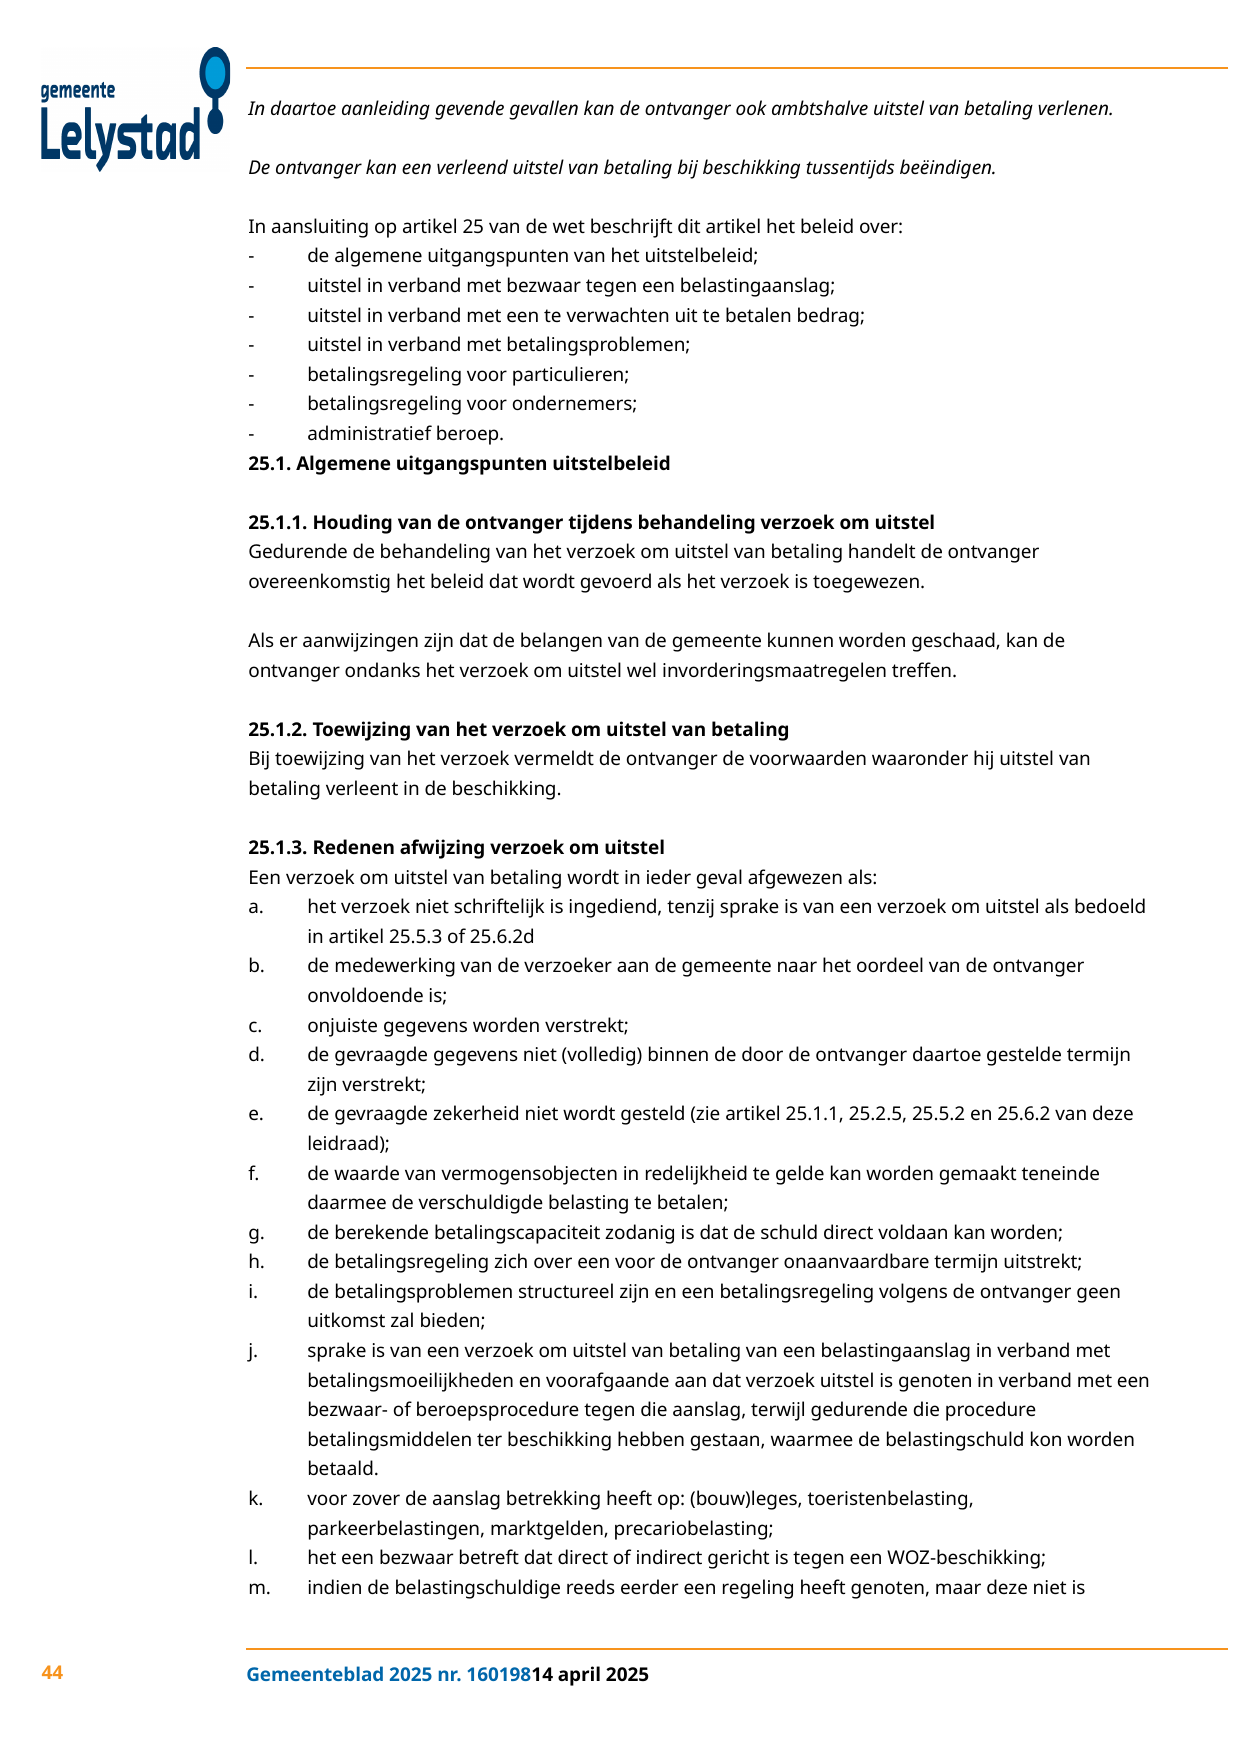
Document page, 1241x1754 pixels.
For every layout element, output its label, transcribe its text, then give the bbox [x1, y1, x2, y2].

list de gevraagde zekerheid niet wordt gesteld (zie artikel 25.1.1, 25.2.5, 25.5.2 en 25.6.2 van deze leidraad); [248, 1101, 1152, 1156]
list de waarde van vermogensobjecten in redelijkheid te gelde kan worden gemaakt teneinde daarmee de verschuldigde belasting te betalen; [248, 1160, 1152, 1215]
list de medewerking van de verzoeker aan de gemeente naar het oordeel van de ontvanger onvoldoende is; [248, 953, 1152, 1008]
text Gedurende de behandeling van het verzoek om uitstel van betaling handelt de ontvanger overeenkomstig het beleid dat wordt gevoerd als het verzoek is toegewezen. [248, 538, 1152, 594]
list sprake is van een verzoek om uitstel van betaling van een belastingaanslag in verband met betalingsmoeilijkheden en voorafgaande aan dat verzoek uitstel is genoten in verband met een bezwaar- of beroepsprocedure tegen die aanslag, terwijl gedurende die procedure betalingsmiddelen ter beschikking hebben gestaan, waarmee de belastingschuld kon worden betaald. [248, 1337, 1152, 1481]
text Bij toewijzing van het verzoek vermeldt de ontvanger de voorwaarden waaronder hij uitstel van betaling verleent in de beschikking. [248, 746, 1152, 801]
list administratief beroep. [248, 420, 1152, 446]
text Een verzoek om uitstel van betaling wordt in ieder geval afgewezen als: [248, 864, 1152, 890]
list voor zover de aanslag betrekking heeft op: (bouw)leges, toeristenbelasting, parkeerbelastingen, marktgelden, precariobelasting; [248, 1485, 1152, 1541]
text Als er aanwijzingen zijn dat de belangen van de gemeente kunnen worden geschaad, kan de ontvanger ondanks het verzoek om uitstel wel invorderingsmaatregelen treffen. [248, 627, 1152, 683]
text In aansluiting op artikel 25 van de wet beschrijft dit artikel het beleid over: [248, 213, 1152, 239]
list de gevraagde gegevens niet (volledig) binnen de door de ontvanger daartoe gestelde termijn zijn verstrekt; [248, 1041, 1152, 1097]
list uitstel in verband met bezwaar tegen een belastingaanslag; [248, 272, 1152, 298]
list het een bezwaar betreft dat direct of indirect gericht is tegen een WOZ-beschikking; [248, 1544, 1152, 1570]
list betalingsregeling voor ondernemers; [248, 391, 1152, 416]
list indien de belastingschuldige reeds eerder een regeling heeft genoten, maar deze niet is [248, 1574, 1152, 1600]
text De ontvanger kan een verleend uitstel van betaling bij beschikking tussentijds beëindigen. [248, 154, 1152, 180]
text 25.1.3. Redenen afwijzing verzoek om uitstel [248, 834, 1152, 860]
list het verzoek niet schriftelijk is ingediend, tenzij sprake is van een verzoek om uitstel als bedoeld in artikel 25.5.3 of 25.6.2d [248, 893, 1152, 949]
text 25.1.1. Houding van de ontvanger tijdens behandeling verzoek om uitstel [248, 509, 1152, 535]
list onjuiste gegevens worden verstrekt; [248, 1012, 1152, 1038]
text 25.1.2. Toewijzing van het verzoek om uitstel van betaling [248, 716, 1152, 742]
picture [41, 47, 231, 172]
list betalingsregeling voor particulieren; [248, 361, 1152, 387]
list de algemene uitgangspunten van het uitstelbeleid; [248, 243, 1152, 268]
list uitstel in verband met betalingsproblemen; [248, 331, 1152, 357]
text In daartoe aanleiding gevende gevallen kan de ontvanger ook ambtshalve uitstel van betaling verlenen. [248, 95, 1152, 121]
list de betalingsproblemen structureel zijn en een betalingsregeling volgens de ontvanger geen uitkomst zal bieden; [248, 1278, 1152, 1333]
list de berekende betalingscapaciteit zodanig is dat de schuld direct voldaan kan worden; [248, 1219, 1152, 1245]
text 25.1. Algemene uitgangspunten uitstelbeleid [248, 450, 1152, 476]
list uitstel in verband met een te verwachten uit te betalen bedrag; [248, 302, 1152, 328]
list de betalingsregeling zich over een voor de ontvanger onaanvaardbare termijn uitstrekt; [248, 1248, 1152, 1274]
